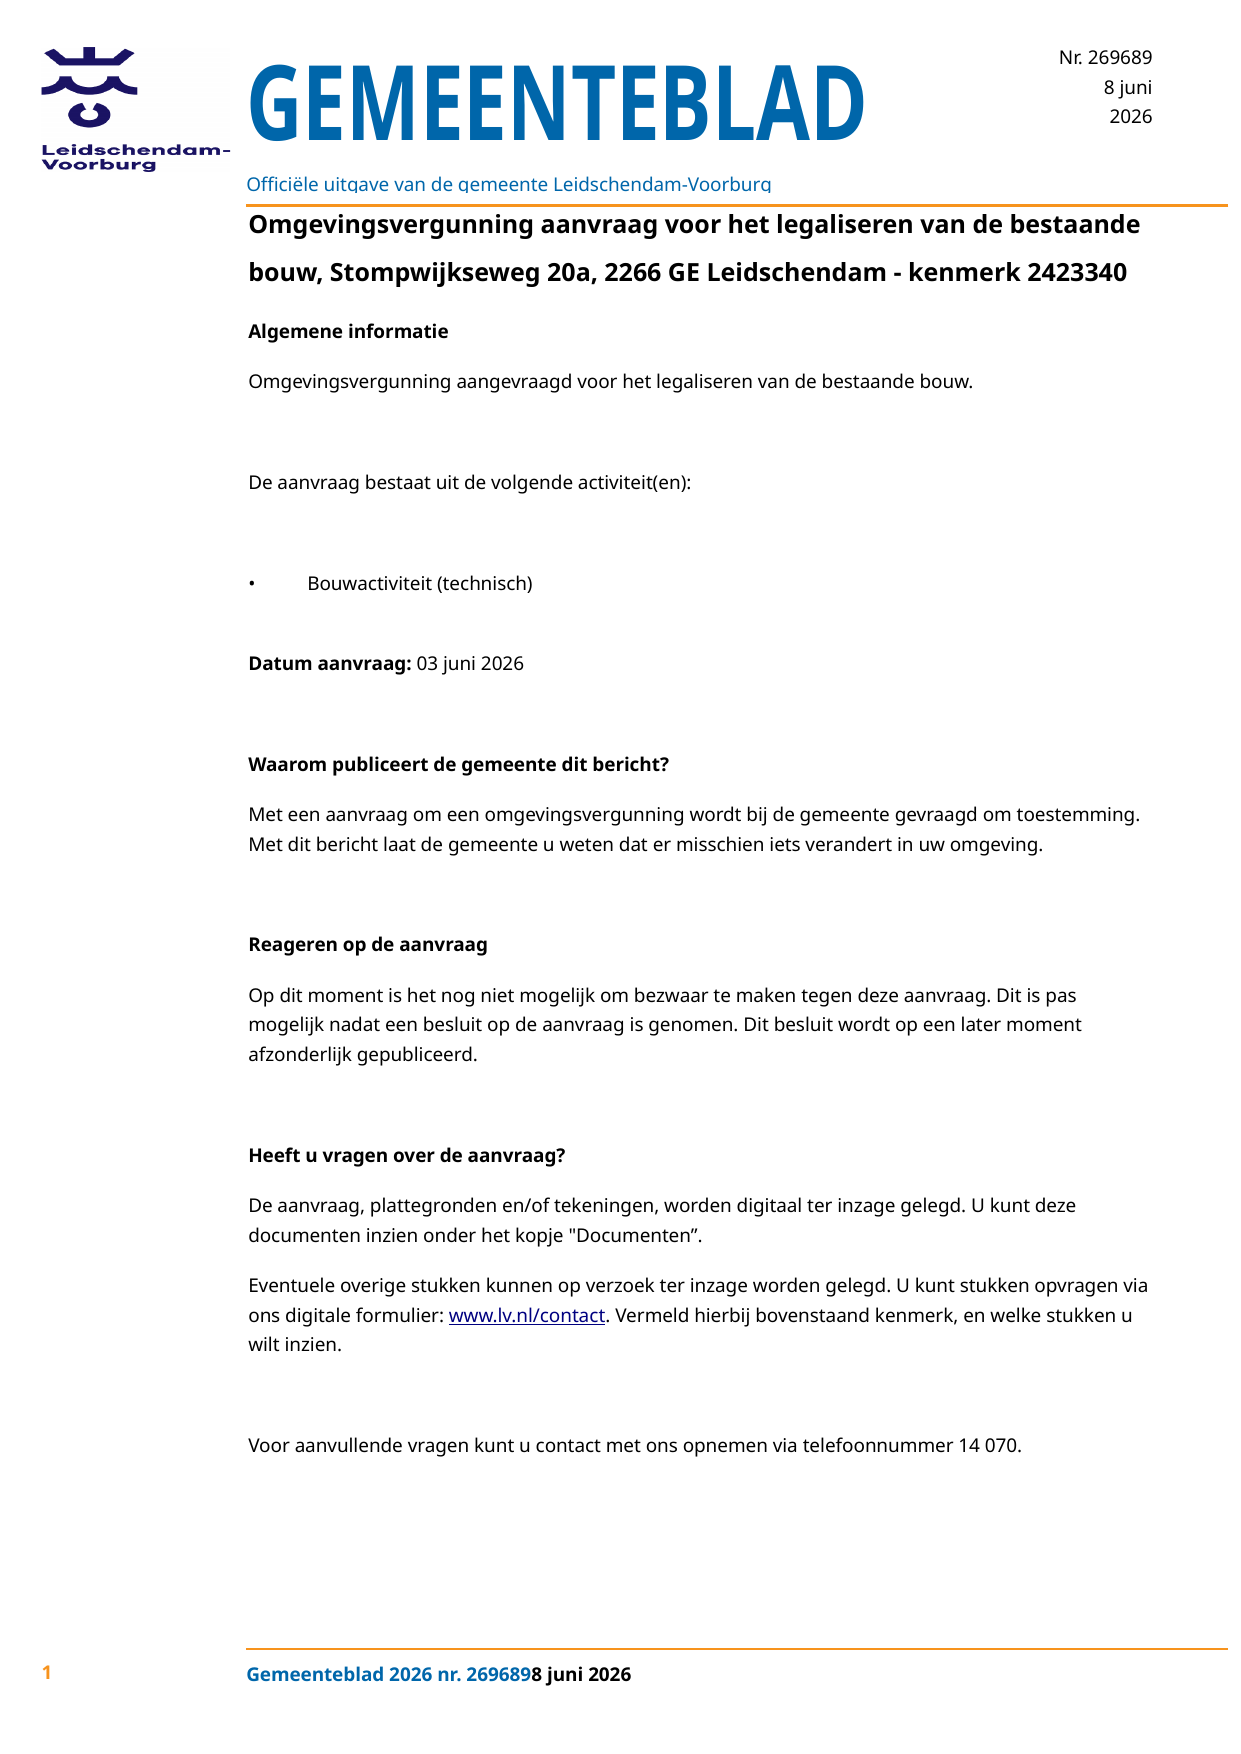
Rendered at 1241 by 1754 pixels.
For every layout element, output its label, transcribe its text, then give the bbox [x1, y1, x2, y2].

text Waarom publiceert de gemeente dit bericht? [248, 751, 1152, 777]
text Eventuele overige stukken kunnen op verzoek ter inzage worden gelegd. U kunt stukken opvragen via ons digitale formulier: www.lv.nl/contact. Vermeld hierbij bovenstaand kenmerk, en welke stukken u wilt inzien. [248, 1272, 1152, 1357]
text Op dit moment is het nog niet mogelijk om bezwaar te maken tegen deze aanvraag. Dit is pas mogelijk nadat een besluit op de aanvraag is genomen. Dit besluit wordt op een later moment afzonderlijk gepubliceerd. [248, 982, 1152, 1067]
text Met een aanvraag om een omgevingsvergunning wordt bij de gemeente gevraagd om toestemming. Met dit bericht laat de gemeente u weten dat er misschien iets verandert in uw omgeving. [248, 801, 1152, 857]
text Voor aanvullende vragen kunt u contact met ons opnemen via telefoonnummer 14 070. [248, 1432, 1152, 1458]
text Reageren op de aanvraag [248, 932, 1152, 957]
text Omgevingsvergunning aangevraagd voor het legaliseren van de bestaande bouw. [248, 368, 1152, 394]
text De aanvraag, plattegronden en/of tekeningen, worden digitaal ter inzage gelegd. U kunt deze documenten inzien onder het kopje "Documenten”. [248, 1192, 1152, 1248]
text Datum aanvraag: 03 juni 2026 [248, 650, 1152, 676]
text Heeft u vragen over de aanvraag? [248, 1142, 1152, 1168]
text Algemene informatie [248, 318, 1152, 344]
picture [41, 47, 231, 172]
list Bouwactiviteit (technisch) [248, 570, 1152, 596]
text Omgevingsvergunning aanvraag voor het legaliseren van de bestaande bouw, Stompwijkseweg 20a, 2266 GE Leidschendam - kenmerk 2423340 [248, 207, 1152, 288]
text De aanvraag bestaat uit de volgende activiteit(en): [248, 469, 1152, 495]
